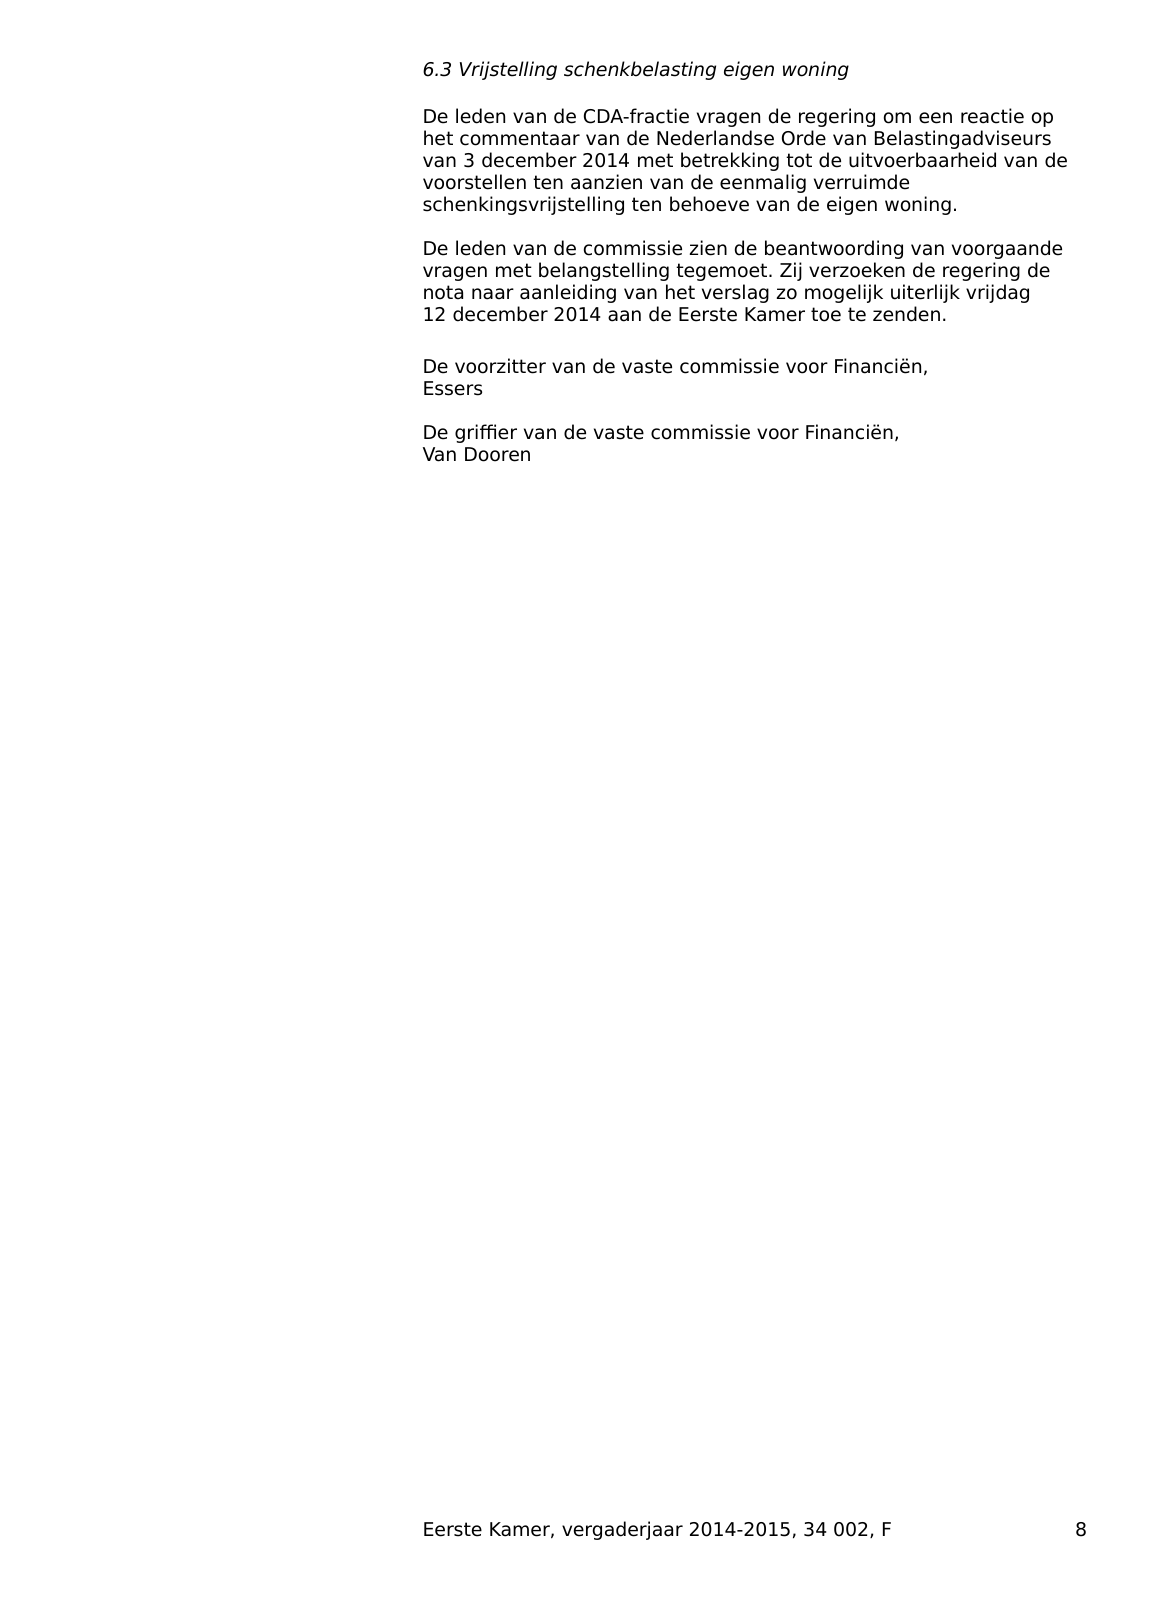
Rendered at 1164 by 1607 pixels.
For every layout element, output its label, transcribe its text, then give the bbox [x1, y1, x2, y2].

text De voorzitter van de vaste commissie voor Financiën, Essers [422, 356, 1087, 400]
subtitle 6.3 Vrijstelling schenkbelasting eigen woning [422, 59, 1087, 81]
text De leden van de CDA-fractie vragen de regering om een reactie op het commentaar van de Nederlandse Orde van Belastingadviseurs van 3 december 2014 met betrekking tot de uitvoerbaarheid van de voorstellen ten aanzien van de eenmalig verruimde schenkingsvrijstelling ten behoeve van de eigen woning. [422, 106, 1087, 216]
text De griffier van de vaste commissie voor Financiën, Van Dooren [422, 422, 1087, 466]
text De leden van de commissie zien de beantwoording van voorgaande vragen met belangstelling tegemoet. Zij verzoeken de regering de nota naar aanleiding van het verslag zo mogelijk uiterlijk vrijdag 12 december 2014 aan de Eerste Kamer toe te zenden. [422, 238, 1087, 326]
